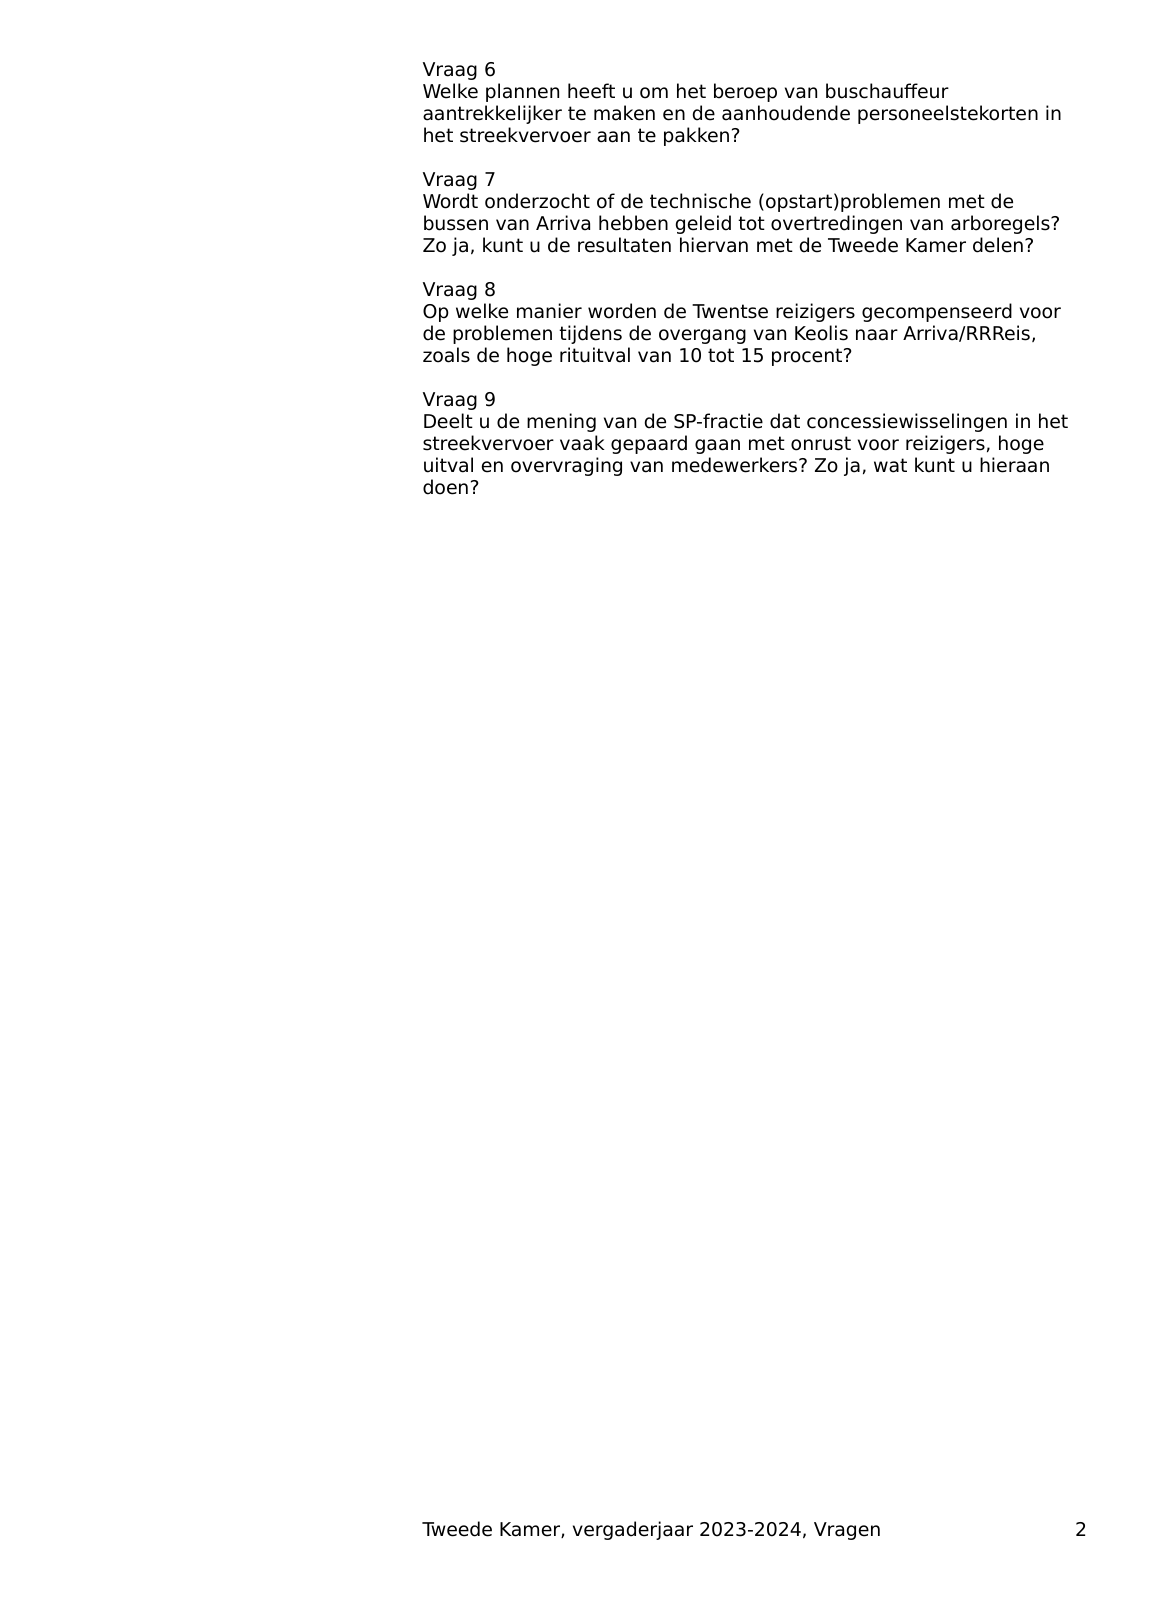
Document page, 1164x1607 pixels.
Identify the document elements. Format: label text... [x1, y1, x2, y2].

text Deelt u de mening van de SP-fractie dat concessiewisselingen in het streekvervoer vaak gepaard gaan met onrust voor reizigers, hoge uitval en overvraging van medewerkers? Zo ja, wat kunt u hieraan doen? [422, 411, 1087, 499]
text Vraag 9 [422, 389, 1087, 411]
text Vraag 6 [422, 59, 1087, 81]
text Op welke manier worden de Twentse reizigers gecompenseerd voor de problemen tijdens de overgang van Keolis naar Arriva/RRReis, zoals de hoge rituitval van 10 tot 15 procent? [422, 301, 1087, 367]
text Welke plannen heeft u om het beroep van buschauffeur aantrekkelijker te maken en de aanhoudende personeelstekorten in het streekvervoer aan te pakken? [422, 81, 1087, 147]
text Wordt onderzocht of de technische (opstart)problemen met de bussen van Arriva hebben geleid tot overtredingen van arboregels? Zo ja, kunt u de resultaten hiervan met de Tweede Kamer delen? [422, 191, 1087, 257]
text Vraag 7 [422, 169, 1087, 191]
text Vraag 8 [422, 279, 1087, 301]
